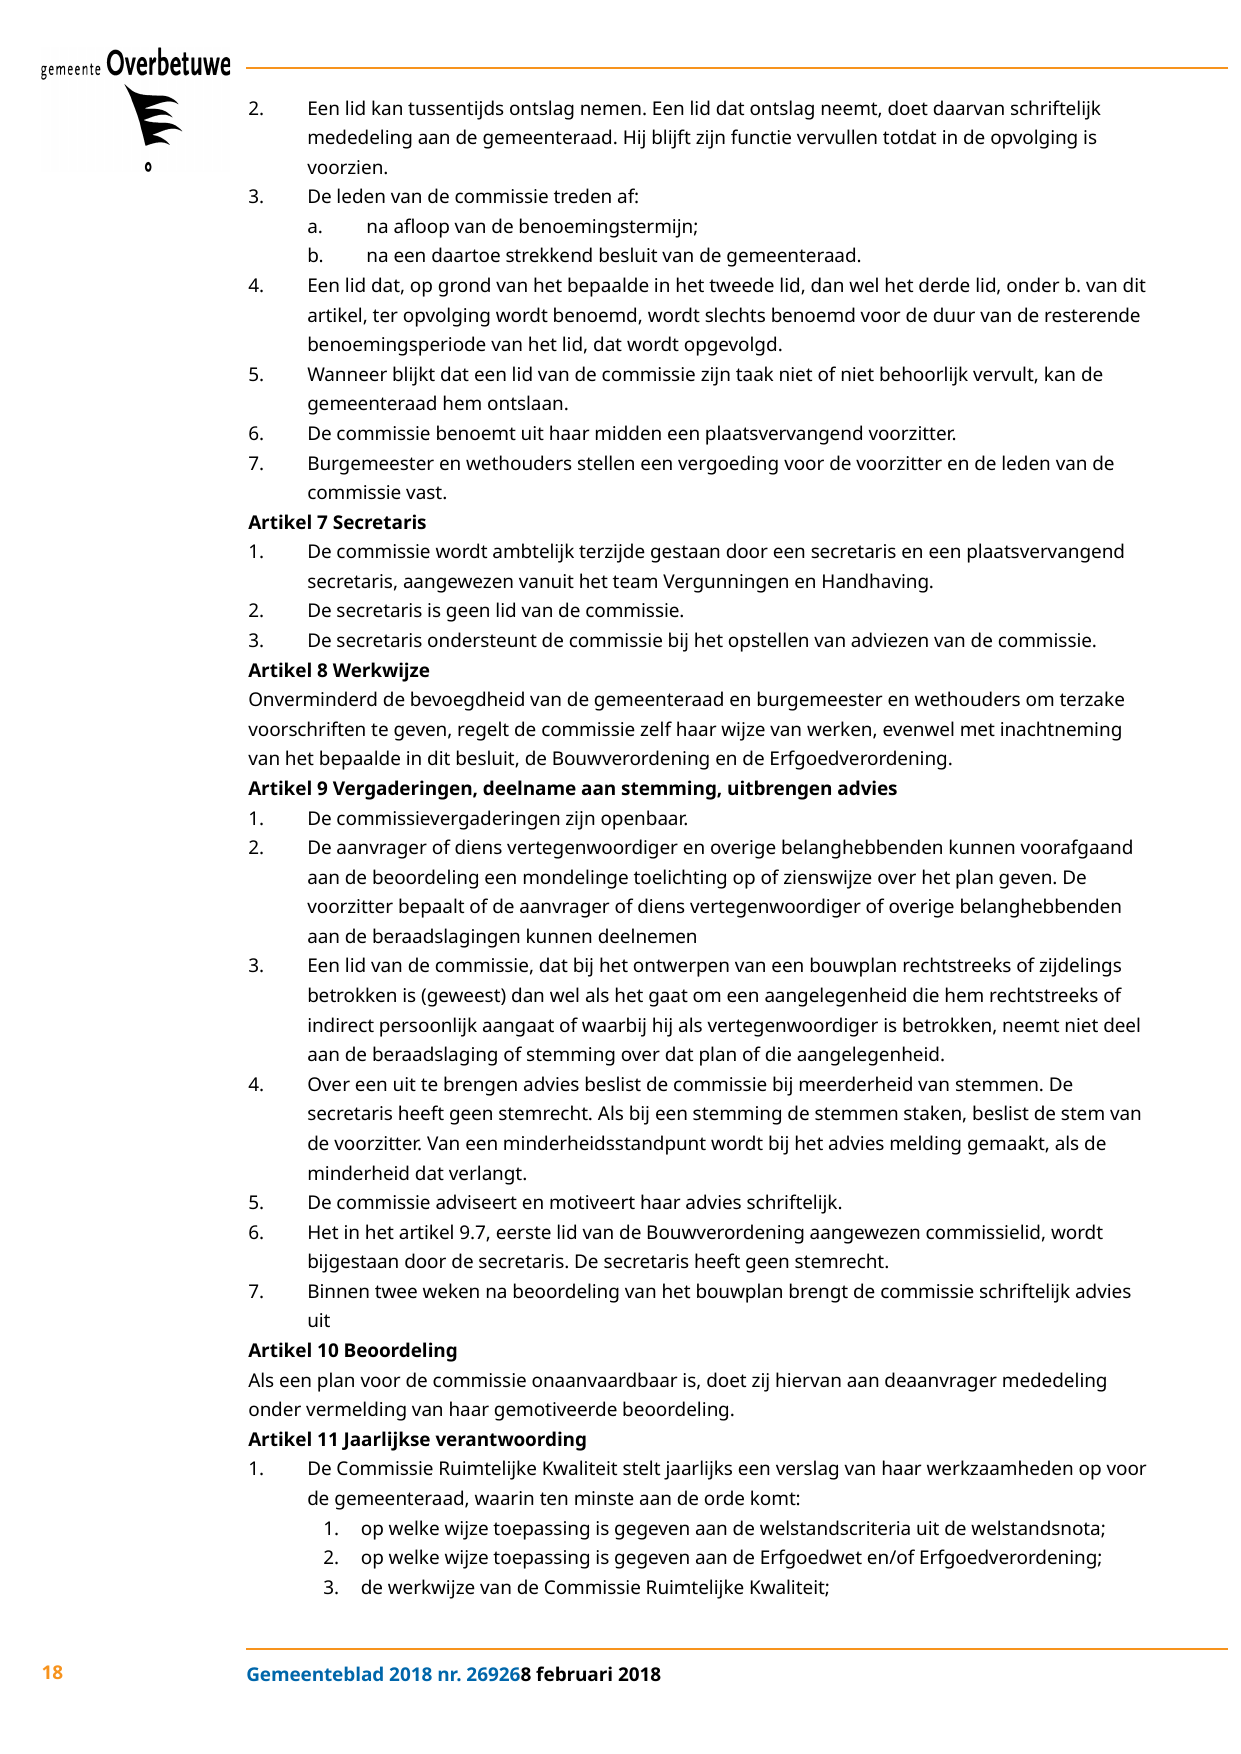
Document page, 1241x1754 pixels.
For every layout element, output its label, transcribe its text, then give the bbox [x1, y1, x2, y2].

text Artikel 7 Secretaris [248, 509, 1152, 535]
list De leden van de commissie treden af: [248, 183, 1152, 209]
list De secretaris is geen lid van de commissie. [248, 598, 1152, 623]
text Artikel 8 Werkwijze [248, 657, 1152, 683]
list op welke wijze toepassing is gegeven aan de welstandscriteria uit de welstandsnota; [323, 1515, 1152, 1541]
list De commissie adviseert en motiveert haar advies schriftelijk. [248, 1189, 1152, 1215]
list De Commissie Ruimtelijke Kwaliteit stelt jaarlijks een verslag van haar werkzaamheden op voor de gemeenteraad, waarin ten minste aan de orde komt: [248, 1456, 1152, 1511]
list Burgemeester en wethouders stellen een vergoeding voor de voorzitter en de leden van de commissie vast. [248, 450, 1152, 505]
list na afloop van de benoemingstermijn; [307, 213, 1152, 239]
list Een lid dat, op grond van het bepaalde in het tweede lid, dan wel het derde lid, onder b. van dit artikel, ter opvolging wordt benoemd, wordt slechts benoemd voor de duur van de resterende benoemingsperiode van het lid, dat wordt opgevolgd. [248, 272, 1152, 357]
list Wanneer blijkt dat een lid van de commissie zijn taak niet of niet behoorlijk vervult, kan de gemeenteraad hem ontslaan. [248, 361, 1152, 416]
list De commissie benoemt uit haar midden een plaatsvervangend voorzitter. [248, 420, 1152, 446]
text Artikel 9 Vergaderingen, deelname aan stemming, uitbrengen advies [248, 775, 1152, 801]
list Een lid van de commissie, dat bij het ontwerpen van een bouwplan rechtstreeks of zijdelings betrokken is (geweest) dan wel als het gaat om een aangelegenheid die hem rechtstreeks of indirect persoonlijk aangaat of waarbij hij als vertegenwoordiger is betrokken, neemt niet deel aan de beraadslaging of stemming over dat plan of die aangelegenheid. [248, 953, 1152, 1067]
list op welke wijze toepassing is gegeven aan de Erfgoedwet en/of Erfgoedverordening; [323, 1544, 1152, 1570]
list na een daartoe strekkend besluit van de gemeenteraad. [307, 243, 1152, 268]
list Over een uit te brengen advies beslist de commissie bij meerderheid van stemmen. De secretaris heeft geen stemrecht. Als bij een stemming de stemmen staken, beslist de stem van de voorzitter. Van een minderheidsstandpunt wordt bij het advies melding gemaakt, als de minderheid dat verlangt. [248, 1071, 1152, 1186]
list Het in het artikel 9.7, eerste lid van de Bouwverordening aangewezen commissielid, wordt bijgestaan door de secretaris. De secretaris heeft geen stemrecht. [248, 1219, 1152, 1274]
list De secretaris ondersteunt de commissie bij het opstellen van adviezen van de commissie. [248, 627, 1152, 653]
list Een lid kan tussentijds ontslag nemen. Een lid dat ontslag neemt, doet daarvan schriftelijk mededeling aan de gemeenteraad. Hij blijft zijn functie vervullen totdat in de opvolging is voorzien. [248, 95, 1152, 180]
text Als een plan voor de commissie onaanvaardbaar is, doet zij hiervan aan deaanvrager mededeling onder vermelding van haar gemotiveerde beoordeling. [248, 1367, 1152, 1422]
list De aanvrager of diens vertegenwoordiger en overige belanghebbenden kunnen voorafgaand aan de beoordeling een mondelinge toelichting op of zienswijze over het plan geven. De voorzitter bepaalt of de aanvrager of diens vertegenwoordiger of overige belanghebbenden aan de beraadslagingen kunnen deelnemen [248, 834, 1152, 949]
list Binnen twee weken na beoordeling van het bouwplan brengt de commissie schriftelijk advies uit [248, 1278, 1152, 1333]
text Onverminderd de bevoegdheid van de gemeenteraad en burgemeester en wethouders om terzake voorschriften te geven, regelt de commissie zelf haar wijze van werken, evenwel met inachtneming van het bepaalde in dit besluit, de Bouwverordening en de Erfgoedverordening. [248, 686, 1152, 771]
picture [41, 47, 231, 172]
text Artikel 11 Jaarlijkse verantwoording [248, 1426, 1152, 1452]
list de werkwijze van de Commissie Ruimtelijke Kwaliteit; [323, 1574, 1152, 1600]
text Artikel 10 Beoordeling [248, 1337, 1152, 1363]
list De commissie wordt ambtelijk terzijde gestaan door een secretaris en een plaatsvervangend secretaris, aangewezen vanuit het team Vergunningen en Handhaving. [248, 538, 1152, 594]
list De commissievergaderingen zijn openbaar. [248, 805, 1152, 831]
